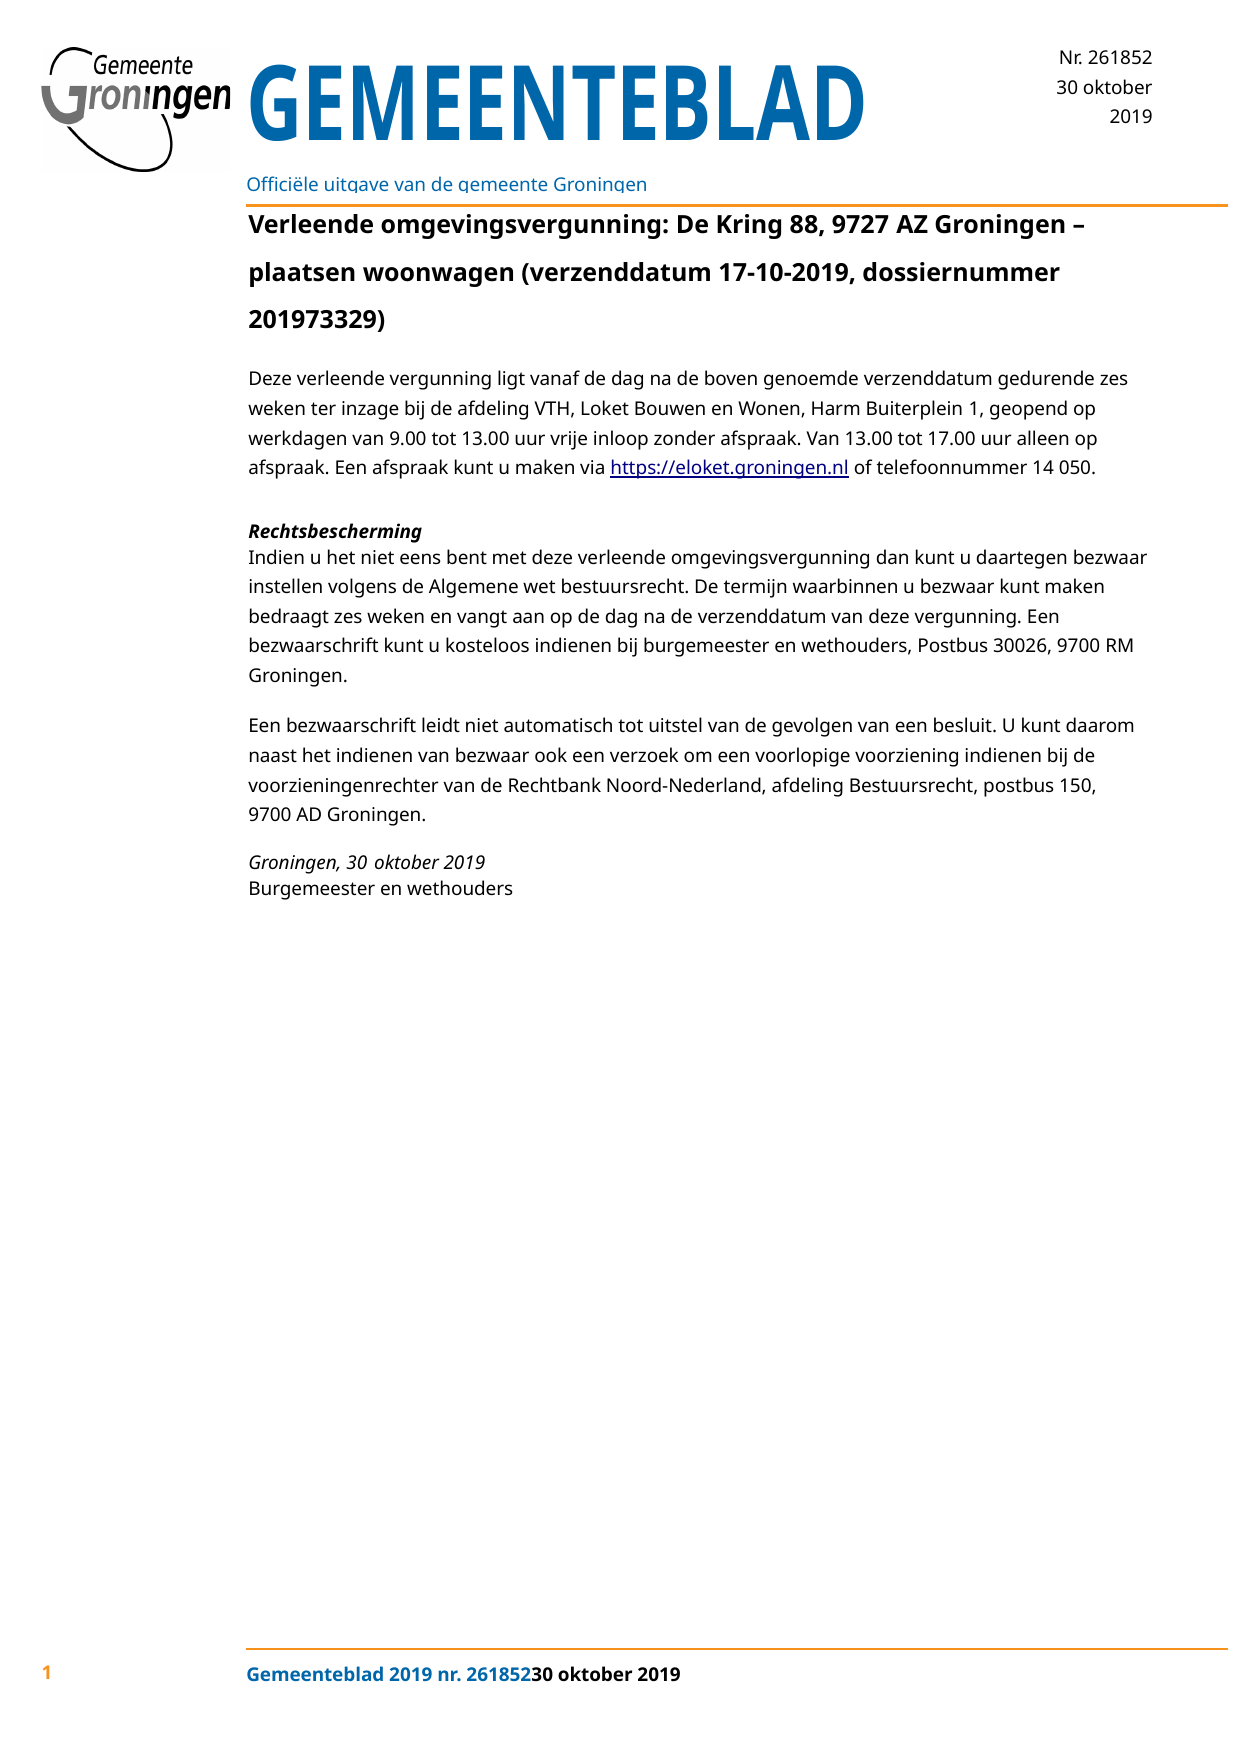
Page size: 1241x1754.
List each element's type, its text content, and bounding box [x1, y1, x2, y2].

text Indien u het niet eens bent met deze verleende omgevingsvergunning dan kunt u daartegen bezwaar instellen volgens de Algemene wet bestuursrecht. De termijn waarbinnen u bezwaar kunt maken bedraagt zes weken en vangt aan op de dag na de verzenddatum van deze vergunning. Een bezwaarschrift kunt u kosteloos indienen bij burgemeester en wethouders, Postbus 30026, 9700 RM Groningen. [248, 544, 1152, 688]
text Groningen, 30 oktober 2019 [248, 849, 1152, 875]
text Rechtsbescherming [248, 518, 1152, 544]
picture [41, 47, 231, 172]
text Deze verleende vergunning ligt vanaf de dag na de boven genoemde verzenddatum gedurende zes weken ter inzage bij de afdeling VTH, Loket Bouwen en Wonen, Harm Buiterplein 1, geopend op werkdagen van 9.00 tot 13.00 uur vrije inloop zonder afspraak. Van 13.00 tot 17.00 uur alleen op afspraak. Een afspraak kunt u maken via https://eloket.groningen.nl of telefoonnummer 14 050. [248, 366, 1152, 480]
text Een bezwaarschrift leidt niet automatisch tot uitstel van de gevolgen van een besluit. U kunt daarom naast het indienen van bezwaar ook een verzoek om een voorlopige voorziening indienen bij de voorzieningenrechter van de Rechtbank Noord-Nederland, afdeling Bestuursrecht, postbus 150, 9700 AD Groningen. [248, 713, 1152, 827]
text Verleende omgevingsvergunning: De Kring 88, 9727 AZ Groningen – plaatsen woonwagen (verzenddatum 17-10-2019, dossiernummer 201973329) [248, 207, 1152, 336]
text Burgemeester en wethouders [248, 875, 1152, 901]
